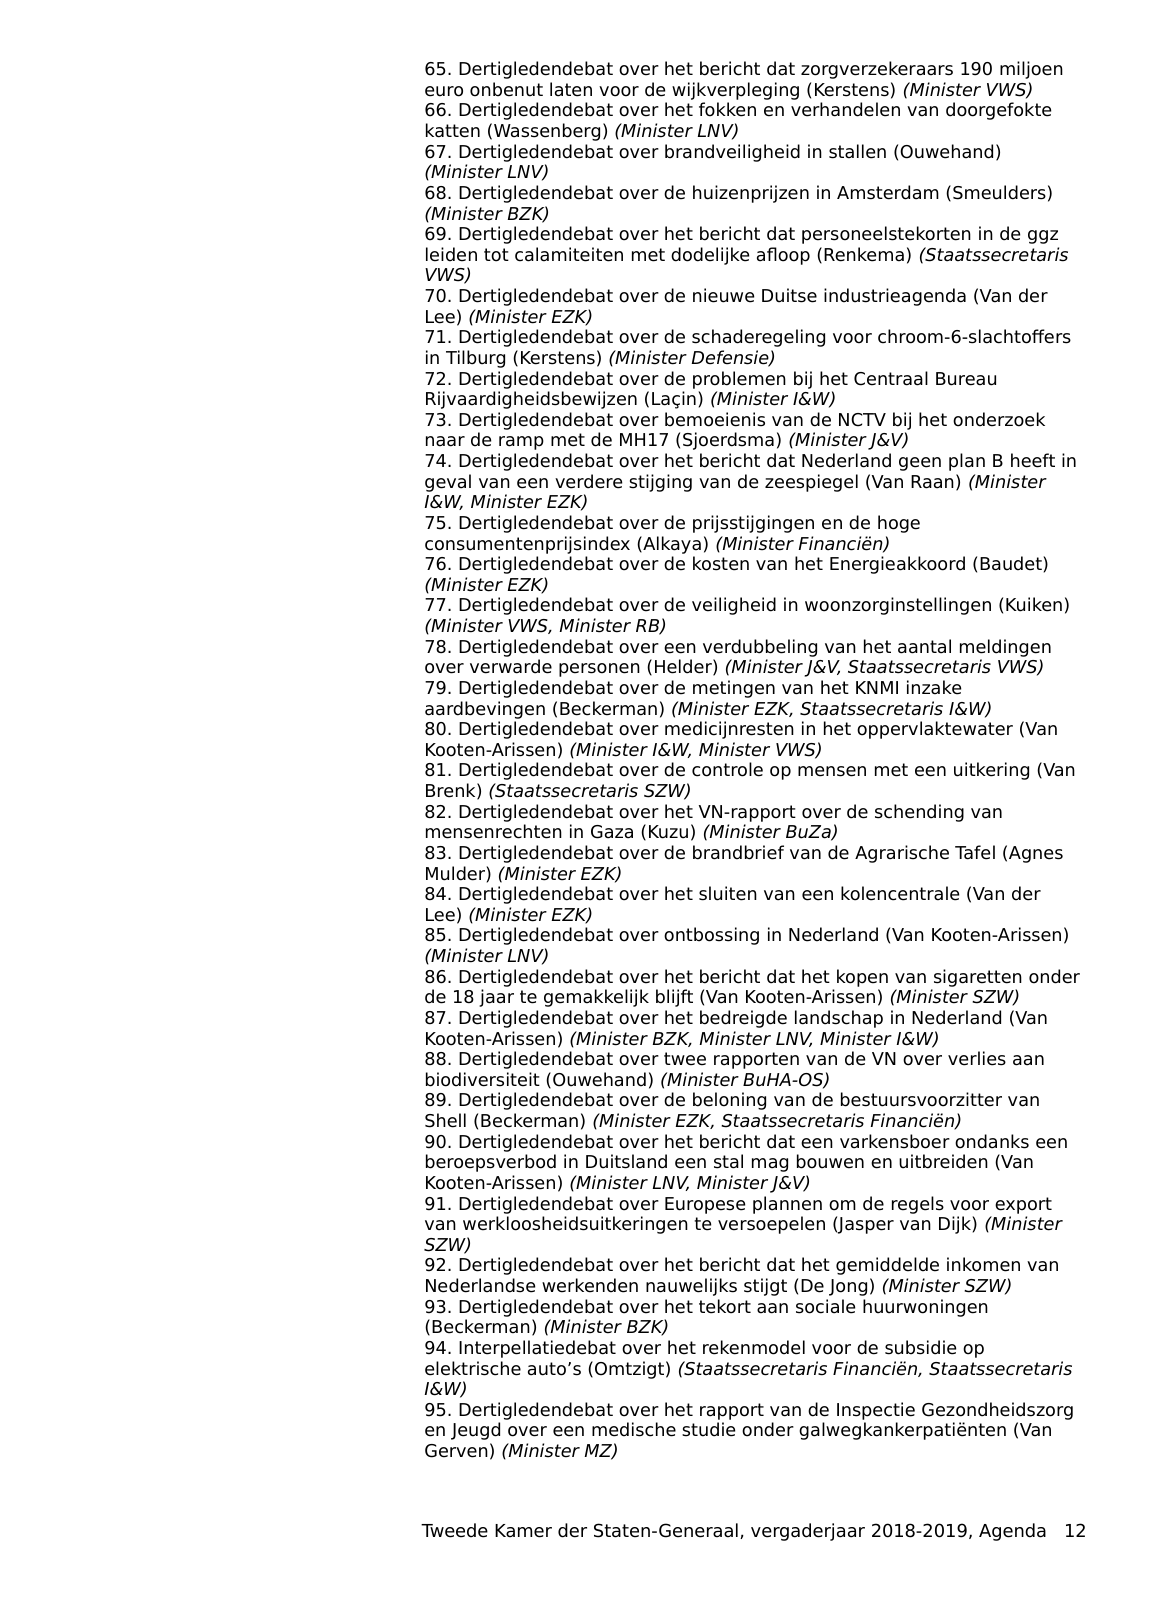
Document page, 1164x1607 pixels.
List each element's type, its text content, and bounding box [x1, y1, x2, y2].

table_cell [77, 843, 401, 884]
table_cell 86. Dertigledendebat over het bericht dat het kopen van sigaretten onder de 18 jaar te gemakkelijk blijft (Van Kooten-Arissen) (Minister SZW) [418, 967, 1087, 1008]
table_cell [401, 100, 418, 142]
table_cell [401, 1255, 418, 1297]
table_cell [401, 451, 418, 513]
table_cell 91. Dertigledendebat over Europese plannen om de regels voor export van werkloosheidsuitkeringen te versoepelen (Jasper van Dijk) (Minister SZW) [418, 1194, 1087, 1255]
table_cell [77, 1338, 401, 1400]
table_cell [77, 925, 401, 967]
table_cell 80. Dertigledendebat over medicijnresten in het oppervlaktewater (Van Kooten-Arissen) (Minister I&W, Minister VWS) [418, 719, 1087, 760]
table_cell [77, 1090, 401, 1132]
table_cell [77, 1194, 401, 1255]
table_cell 72. Dertigledendebat over de problemen bij het Centraal Bureau Rijvaardigheidsbewijzen (Laçin) (Minister I&W) [418, 369, 1087, 410]
table_cell [401, 925, 418, 967]
table_cell [77, 1132, 401, 1193]
table_cell [77, 100, 401, 142]
table_cell [77, 884, 401, 925]
table_cell [401, 1400, 418, 1462]
table_cell [77, 1049, 401, 1090]
table_cell [401, 142, 418, 183]
table_cell 76. Dertigledendebat over de kosten van het Energieakkoord (Baudet) (Minister EZK) [418, 554, 1087, 595]
table_cell [77, 967, 401, 1008]
table_cell 83. Dertigledendebat over de brandbrief van de Agrarische Tafel (Agnes Mulder) (Minister EZK) [418, 843, 1087, 884]
table_cell 92. Dertigledendebat over het bericht dat het gemiddelde inkomen van Nederlandse werkenden nauwelijks stijgt (De Jong) (Minister SZW) [418, 1255, 1087, 1297]
table_cell [77, 595, 401, 637]
table_cell 78. Dertigledendebat over een verdubbeling van het aantal meldingen over verwarde personen (Helder) (Minister J&V, Staatssecretaris VWS) [418, 637, 1087, 678]
table_cell [77, 1400, 401, 1462]
table_cell [401, 967, 418, 1008]
table_cell [77, 1255, 401, 1297]
table_cell [401, 678, 418, 719]
table_cell [401, 59, 418, 100]
table_cell [77, 760, 401, 802]
table_cell 90. Dertigledendebat over het bericht dat een varkensboer ondanks een beroepsverbod in Duitsland een stal mag bouwen en uitbreiden (Van Kooten-Arissen) (Minister LNV, Minister J&V) [418, 1132, 1087, 1193]
table_cell 69. Dertigledendebat over het bericht dat personeelstekorten in de ggz leiden tot calamiteiten met dodelijke afloop (Renkema) (Staatssecretaris VWS) [418, 224, 1087, 286]
table_cell [77, 369, 401, 410]
table_cell [77, 410, 401, 451]
table_cell [401, 410, 418, 451]
table_cell [401, 884, 418, 925]
table_cell [77, 59, 401, 100]
table_cell [77, 1297, 401, 1338]
table_cell 66. Dertigledendebat over het fokken en verhandelen van doorgefokte katten (Wassenberg) (Minister LNV) [418, 100, 1087, 142]
table_cell [401, 802, 418, 843]
table_cell 74. Dertigledendebat over het bericht dat Nederland geen plan B heeft in geval van een verdere stijging van de zeespiegel (Van Raan) (Minister I&W, Minister EZK) [418, 451, 1087, 513]
table_cell [401, 1338, 418, 1400]
table_cell 88. Dertigledendebat over twee rapporten van de VN over verlies aan biodiversiteit (Ouwehand) (Minister BuHA-OS) [418, 1049, 1087, 1090]
table_cell [77, 678, 401, 719]
table_cell [401, 637, 418, 678]
table_cell 84. Dertigledendebat over het sluiten van een kolencentrale (Van der Lee) (Minister EZK) [418, 884, 1087, 925]
table_cell [77, 224, 401, 286]
table_cell [401, 1297, 418, 1338]
table_cell 79. Dertigledendebat over de metingen van het KNMI inzake aardbevingen (Beckerman) (Minister EZK, Staatssecretaris I&W) [418, 678, 1087, 719]
table_cell [401, 1194, 418, 1255]
table_cell [401, 554, 418, 595]
table_cell 82. Dertigledendebat over het VN-rapport over de schending van mensenrechten in Gaza (Kuzu) (Minister BuZa) [418, 802, 1087, 843]
table_cell 87. Dertigledendebat over het bedreigde landschap in Nederland (Van Kooten-Arissen) (Minister BZK, Minister LNV, Minister I&W) [418, 1008, 1087, 1049]
table_cell 94. Interpellatiedebat over het rekenmodel voor de subsidie op elektrische auto’s (Omtzigt) (Staatssecretaris Financiën, Staatssecretaris I&W) [418, 1338, 1087, 1400]
table_cell [77, 554, 401, 595]
table_cell [401, 1090, 418, 1132]
table_cell 73. Dertigledendebat over bemoeienis van de NCTV bij het onderzoek naar de ramp met de MH17 (Sjoerdsma) (Minister J&V) [418, 410, 1087, 451]
table_cell 75. Dertigledendebat over de prijsstijgingen en de hoge consumentenprijsindex (Alkaya) (Minister Financiën) [418, 513, 1087, 554]
table_cell [401, 595, 418, 637]
table_cell [401, 224, 418, 286]
table_cell [77, 327, 401, 368]
table_cell 95. Dertigledendebat over het rapport van de Inspectie Gezondheidszorg en Jeugd over een medische studie onder galwegkankerpatiënten (Van Gerven) (Minister MZ) [418, 1400, 1087, 1462]
table_cell [401, 286, 418, 327]
table_cell 67. Dertigledendebat over brandveiligheid in stallen (Ouwehand) (Minister LNV) [418, 142, 1087, 183]
table_cell [401, 719, 418, 760]
table_cell [401, 760, 418, 802]
table_cell 77. Dertigledendebat over de veiligheid in woonzorginstellingen (Kuiken) (Minister VWS, Minister RB) [418, 595, 1087, 637]
table_cell 65. Dertigledendebat over het bericht dat zorgverzekeraars 190 miljoen euro onbenut laten voor de wijkverpleging (Kerstens) (Minister VWS) [418, 59, 1087, 100]
table_cell 70. Dertigledendebat over de nieuwe Duitse industrieagenda (Van der Lee) (Minister EZK) [418, 286, 1087, 327]
table_cell [401, 513, 418, 554]
table_cell [77, 183, 401, 224]
table_cell [77, 719, 401, 760]
table_cell [401, 1049, 418, 1090]
table_cell [401, 843, 418, 884]
table_cell [401, 1132, 418, 1193]
table_cell 81. Dertigledendebat over de controle op mensen met een uitkering (Van Brenk) (Staatssecretaris SZW) [418, 760, 1087, 802]
table_cell [77, 286, 401, 327]
table_cell 93. Dertigledendebat over het tekort aan sociale huurwoningen (Beckerman) (Minister BZK) [418, 1297, 1087, 1338]
table_cell 68. Dertigledendebat over de huizenprijzen in Amsterdam (Smeulders) (Minister BZK) [418, 183, 1087, 224]
table_cell 71. Dertigledendebat over de schaderegeling voor chroom-6-slachtoffers in Tilburg (Kerstens) (Minister Defensie) [418, 327, 1087, 368]
table_cell [77, 513, 401, 554]
table_cell [77, 451, 401, 513]
table_cell 85. Dertigledendebat over ontbossing in Nederland (Van Kooten-Arissen) (Minister LNV) [418, 925, 1087, 967]
table_cell [401, 327, 418, 368]
table_cell [401, 183, 418, 224]
table_cell [77, 802, 401, 843]
table_cell 89. Dertigledendebat over de beloning van de bestuursvoorzitter van Shell (Beckerman) (Minister EZK, Staatssecretaris Financiën) [418, 1090, 1087, 1132]
table_cell [77, 1008, 401, 1049]
table_cell [401, 369, 418, 410]
table_cell [77, 637, 401, 678]
table_cell [401, 1008, 418, 1049]
table_cell [77, 142, 401, 183]
